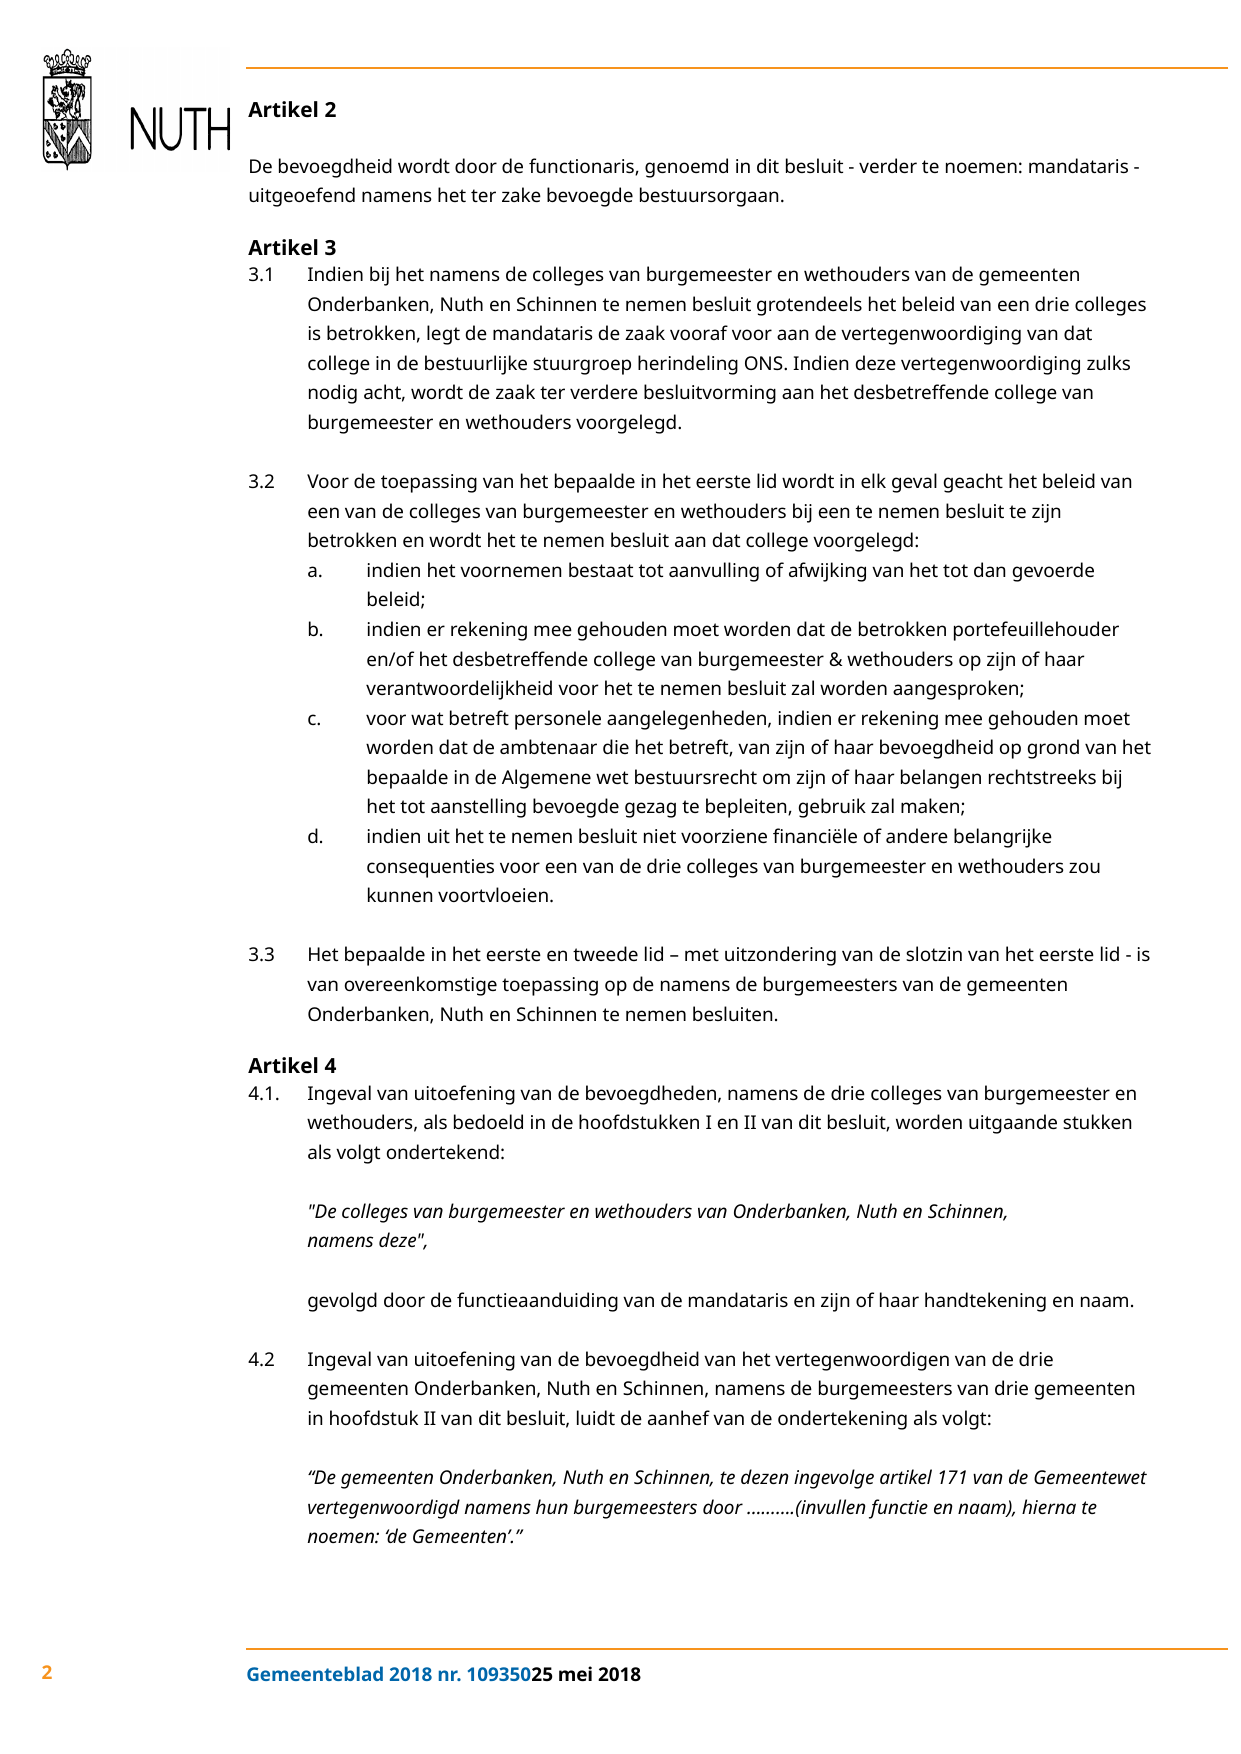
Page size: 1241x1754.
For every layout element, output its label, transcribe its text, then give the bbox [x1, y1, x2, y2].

list Voor de toepassing van het bepaalde in het eerste lid wordt in elk geval geacht het beleid van een van de colleges van burgemeester en wethouders bij een te nemen besluit te zijn betrokken en wordt het te nemen besluit aan dat college voorgelegd: [248, 468, 1152, 553]
list namens deze", [248, 1228, 1152, 1253]
text Artikel 4 [248, 1051, 1152, 1080]
list voor wat betreft personele aangelegenheden, indien er rekening mee gehouden moet worden dat de ambtenaar die het betreft, van zijn of haar bevoegdheid op grond van het bepaalde in de Algemene wet bestuursrecht om zijn of haar belangen rechtstreeks bij het tot aanstelling bevoegde gezag te bepleiten, gebruik zal maken; [307, 705, 1152, 819]
list Ingeval van uitoefening van de bevoegdheden, namens de drie colleges van burgemeester en wethouders, als bedoeld in de hoofdstukken I en II van dit besluit, worden uitgaande stukken als volgt ondertekend: [248, 1080, 1152, 1164]
text De bevoegdheid wordt door de functionaris, genoemd in dit besluit - verder te noemen: mandataris - uitgeoefend namens het ter zake bevoegde bestuursorgaan. [248, 153, 1152, 208]
list "De colleges van burgemeester en wethouders van Onderbanken, Nuth en Schinnen, [248, 1198, 1152, 1224]
list Het bepaalde in het eerste en tweede lid – met uitzondering van de slotzin van het eerste lid - is van overeenkomstige toepassing op de namens de burgemeesters van de gemeenten Onderbanken, Nuth en Schinnen te nemen besluiten. [248, 942, 1152, 1027]
list “De gemeenten Onderbanken, Nuth en Schinnen, te dezen ingevolge artikel 171 van de Gemeentewet vertegenwoordigd namens hun burgemeesters door ……….(invullen functie en naam), hierna te noemen: ‘de Gemeenten’.” [248, 1464, 1152, 1549]
list Ingeval van uitoefening van de bevoegdheid van het vertegenwoordigen van de drie gemeenten Onderbanken, Nuth en Schinnen, namens de burgemeesters van drie gemeenten in hoofdstuk II van dit besluit, luidt de aanhef van de ondertekening als volgt: [248, 1346, 1152, 1431]
list gevolgd door de functieaanduiding van de mandataris en zijn of haar handtekening en naam. [248, 1287, 1152, 1312]
list indien uit het te nemen besluit niet voorziene financiële of andere belangrijke consequenties voor een van de drie colleges van burgemeester en wethouders zou kunnen voortvloeien. [307, 823, 1152, 908]
text Artikel 2 [248, 95, 1152, 123]
list Indien bij het namens de colleges van burgemeester en wethouders van de gemeenten Onderbanken, Nuth en Schinnen te nemen besluit grotendeels het beleid van een drie colleges is betrokken, legt de mandataris de zaak vooraf voor aan de vertegenwoordiging van dat college in de bestuurlijke stuurgroep herindeling ONS. Indien deze vertegenwoordiging zulks nodig acht, wordt de zaak ter verdere besluitvorming aan het desbetreffende college van burgemeester en wethouders voorgelegd. [248, 261, 1152, 435]
list indien het voornemen bestaat tot aanvulling of afwijking van het tot dan gevoerde beleid; [307, 557, 1152, 612]
list indien er rekening mee gehouden moet worden dat de betrokken portefeuillehouder en/of het desbetreffende college van burgemeester & wethouders op zijn of haar verantwoordelijkheid voor het te nemen besluit zal worden aangesproken; [307, 616, 1152, 701]
picture [41, 47, 231, 172]
text Artikel 3 [248, 233, 1152, 261]
